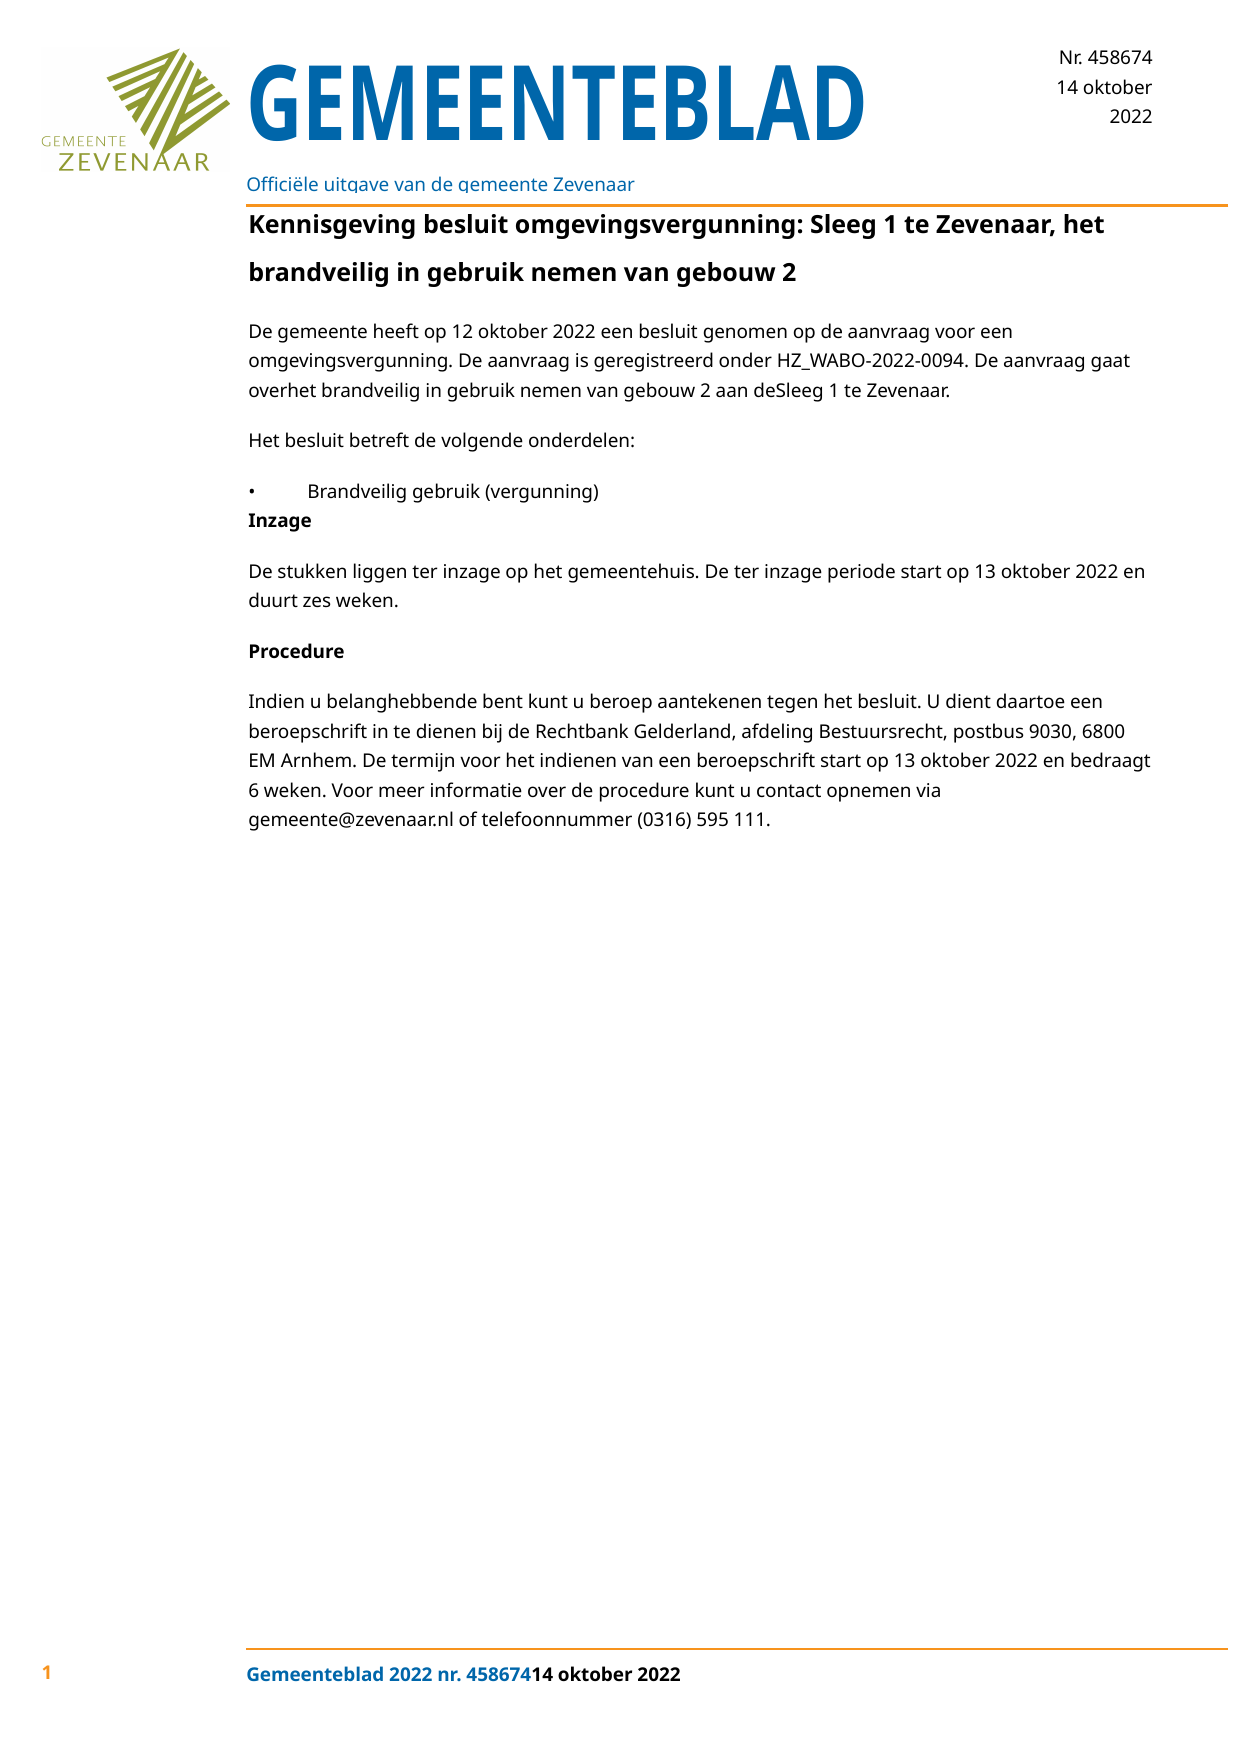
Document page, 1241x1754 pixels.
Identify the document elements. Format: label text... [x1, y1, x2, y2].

text De gemeente heeft op 12 oktober 2022 een besluit genomen op de aanvraag voor een omgevingsvergunning. De aanvraag is geregistreerd onder HZ_WABO-2022-0094. De aanvraag gaat overhet brandveilig in gebruik nemen van gebouw 2 aan deSleeg 1 te Zevenaar. [248, 318, 1152, 403]
text Procedure [248, 638, 1152, 664]
text Inzage [248, 507, 1152, 533]
text De stukken liggen ter inzage op het gemeentehuis. De ter inzage periode start op 13 oktober 2022 en duurt zes weken. [248, 558, 1152, 613]
text Kennisgeving besluit omgevingsvergunning: Sleeg 1 te Zevenaar, het brandveilig in gebruik nemen van gebouw 2 [248, 207, 1152, 288]
text Het besluit betreft de volgende onderdelen: [248, 427, 1152, 453]
list Brandveilig gebruik (vergunning) [248, 478, 1152, 504]
picture [41, 47, 231, 172]
text Indien u belanghebbende bent kunt u beroep aantekenen tegen het besluit. U dient daartoe een beroepschrift in te dienen bij de Rechtbank Gelderland, afdeling Bestuursrecht, postbus 9030, 6800 EM Arnhem. De termijn voor het indienen van een beroepschrift start op 13 oktober 2022 en bedraagt 6 weken. Voor meer informatie over de procedure kunt u contact opnemen via gemeente@zevenaar.nl of telefoonnummer (0316) 595 111. [248, 688, 1152, 832]
